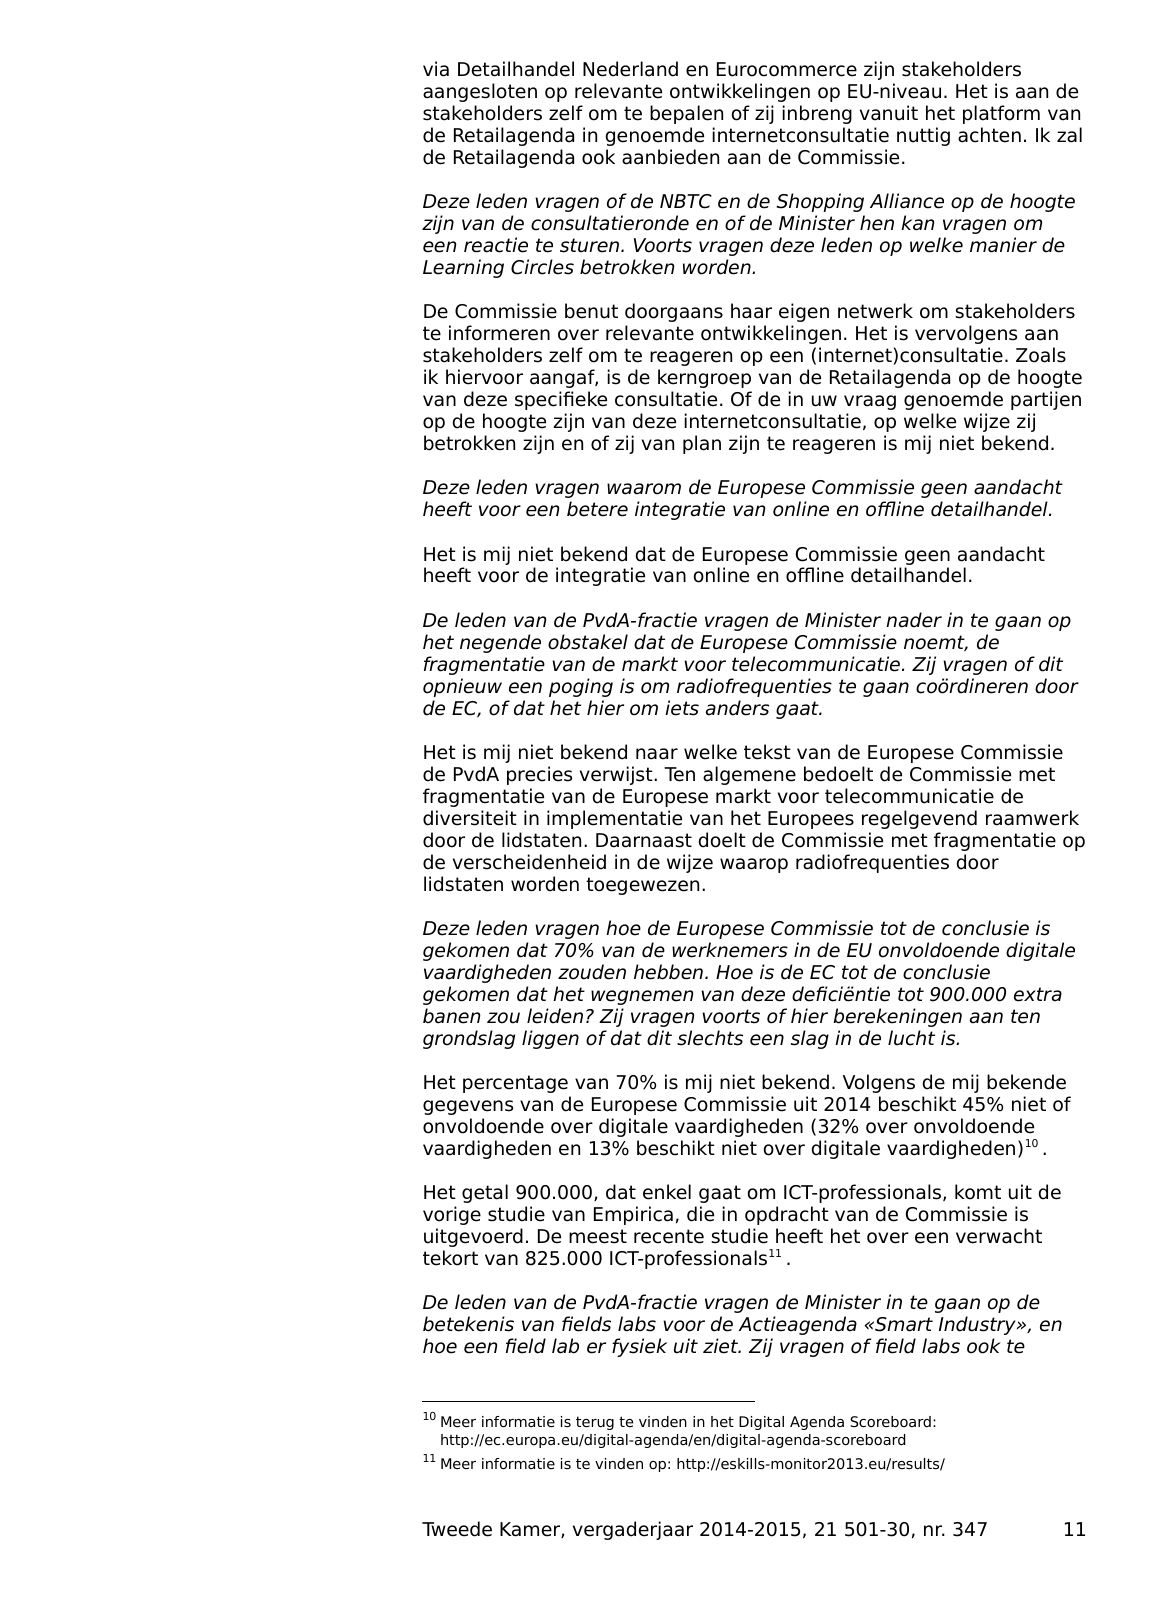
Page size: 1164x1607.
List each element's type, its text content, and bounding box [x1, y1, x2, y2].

text Meer informatie is terug te vinden in het Digital Agenda Scoreboard: http://ec.europa.eu/digital-agenda/en/digital-agenda-scoreboard [422, 1410, 1087, 1449]
text Het is mij niet bekend naar welke tekst van de Europese Commissie de PvdA precies verwijst. Ten algemene bedoelt de Commissie met fragmentatie van de Europese markt voor telecommunicatie de diversiteit in implementatie van het Europees regelgevend raamwerk door de lidstaten. Daarnaast doelt de Commissie met fragmentatie op de verscheidenheid in de wijze waarop radiofrequenties door lidstaten worden toegewezen. [422, 742, 1087, 896]
text Het percentage van 70% is mij niet bekend. Volgens de mij bekende gegevens van de Europese Commissie uit 2014 beschikt 45% niet of onvoldoende over digitale vaardigheden (32% over onvoldoende vaardigheden en 13% beschikt niet over digitale vaardigheden). [422, 1072, 1087, 1160]
text De leden van de PvdA-fractie vragen de Minister in te gaan op de betekenis van fields labs voor de Actieagenda «Smart Industry», en hoe een field lab er fysiek uit ziet. Zij vragen of field labs ook te [422, 1292, 1087, 1358]
text De Commissie benut doorgaans haar eigen netwerk om stakeholders te informeren over relevante ontwikkelingen. Het is vervolgens aan stakeholders zelf om te reageren op een (internet)consultatie. Zoals ik hiervoor aangaf, is de kerngroep van de Retailagenda op de hoogte van deze specifieke consultatie. Of de in uw vraag genoemde partijen op de hoogte zijn van deze internetconsultatie, op welke wijze zij betrokken zijn en of zij van plan zijn te reageren is mij niet bekend. [422, 301, 1087, 455]
text Het getal 900.000, dat enkel gaat om ICT-professionals, komt uit de vorige studie van Empirica, die in opdracht van de Commissie is uitgevoerd. De meest recente studie heeft het over een verwacht tekort van 825.000 ICT-professionals. [422, 1182, 1087, 1270]
text Het is mij niet bekend dat de Europese Commissie geen aandacht heeft voor de integratie van online en offline detailhandel. [422, 543, 1087, 587]
text Deze leden vragen hoe de Europese Commissie tot de conclusie is gekomen dat 70% van de werknemers in de EU onvoldoende digitale vaardigheden zouden hebben. Hoe is de EC tot de conclusie gekomen dat het wegnemen van deze deficiëntie tot 900.000 extra banen zou leiden? Zij vragen voorts of hier berekeningen aan ten grondslag liggen of dat dit slechts een slag in de lucht is. [422, 918, 1087, 1049]
text De leden van de PvdA-fractie vragen de Minister nader in te gaan op het negende obstakel dat de Europese Commissie noemt, de fragmentatie van de markt voor telecommunicatie. Zij vragen of dit opnieuw een poging is om radiofrequenties te gaan coördineren door de EC, of dat het hier om iets anders gaat. [422, 609, 1087, 719]
text Meer informatie is te vinden op: http://eskills-monitor2013.eu/results/ [422, 1452, 1087, 1474]
text Deze leden vragen of de NBTC en de Shopping Alliance op de hoogte zijn van de consultatieronde en of de Minister hen kan vragen om een reactie te sturen. Voorts vragen deze leden op welke manier de Learning Circles betrokken worden. [422, 191, 1087, 279]
text via Detailhandel Nederland en Eurocommerce zijn stakeholders aangesloten op relevante ontwikkelingen op EU-niveau. Het is aan de stakeholders zelf om te bepalen of zij inbreng vanuit het platform van de Retailagenda in genoemde internetconsultatie nuttig achten. Ik zal de Retailagenda ook aanbieden aan de Commissie. [422, 59, 1087, 169]
text Deze leden vragen waarom de Europese Commissie geen aandacht heeft voor een betere integratie van online en offline detailhandel. [422, 477, 1087, 521]
